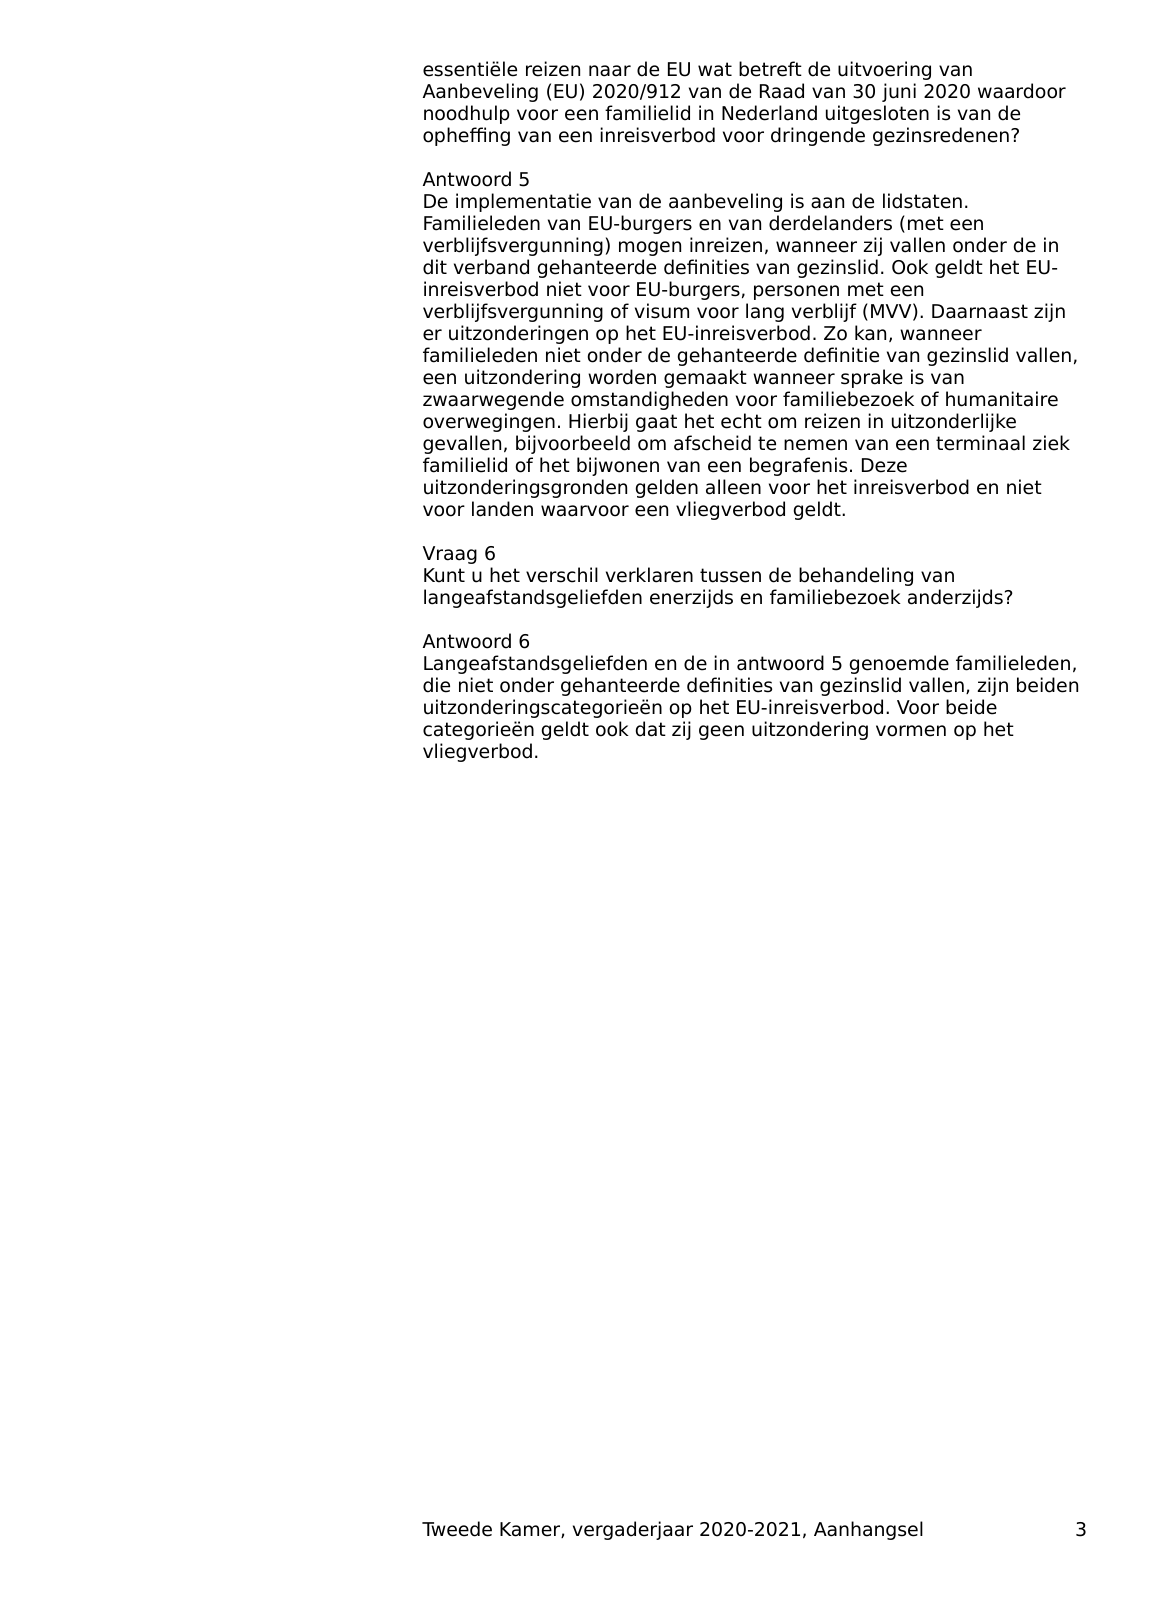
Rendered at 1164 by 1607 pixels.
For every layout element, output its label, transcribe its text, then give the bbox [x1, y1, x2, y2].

text Antwoord 6 [422, 631, 1087, 653]
text essentiële reizen naar de EU wat betreft de uitvoering van Aanbeveling (EU) 2020/912 van de Raad van 30 juni 2020 waardoor noodhulp voor een familielid in Nederland uitgesloten is van de opheffing van een inreisverbod voor dringende gezinsredenen? [422, 59, 1087, 147]
text De implementatie van de aanbeveling is aan de lidstaten. Familieleden van EU-burgers en van derdelanders (met een verblijfsvergunning) mogen inreizen, wanneer zij vallen onder de in dit verband gehanteerde definities van gezinslid. Ook geldt het EU-inreisverbod niet voor EU-burgers, personen met een verblijfsvergunning of visum voor lang verblijf (MVV). Daarnaast zijn er uitzonderingen op het EU-inreisverbod. Zo kan, wanneer familieleden niet onder de gehanteerde definitie van gezinslid vallen, een uitzondering worden gemaakt wanneer sprake is van zwaarwegende omstandigheden voor familiebezoek of humanitaire overwegingen. Hierbij gaat het echt om reizen in uitzonderlijke gevallen, bijvoorbeeld om afscheid te nemen van een terminaal ziek familielid of het bijwonen van een begrafenis. Deze uitzonderingsgronden gelden alleen voor het inreisverbod en niet voor landen waarvoor een vliegverbod geldt. [422, 191, 1087, 521]
text Langeafstandsgeliefden en de in antwoord 5 genoemde familieleden, die niet onder gehanteerde definities van gezinslid vallen, zijn beiden uitzonderingscategorieën op het EU-inreisverbod. Voor beide categorieën geldt ook dat zij geen uitzondering vormen op het vliegverbod. [422, 653, 1087, 763]
text Kunt u het verschil verklaren tussen de behandeling van langeafstandsgeliefden enerzijds en familiebezoek anderzijds? [422, 565, 1087, 609]
text Vraag 6 [422, 543, 1087, 565]
text Antwoord 5 [422, 169, 1087, 191]
